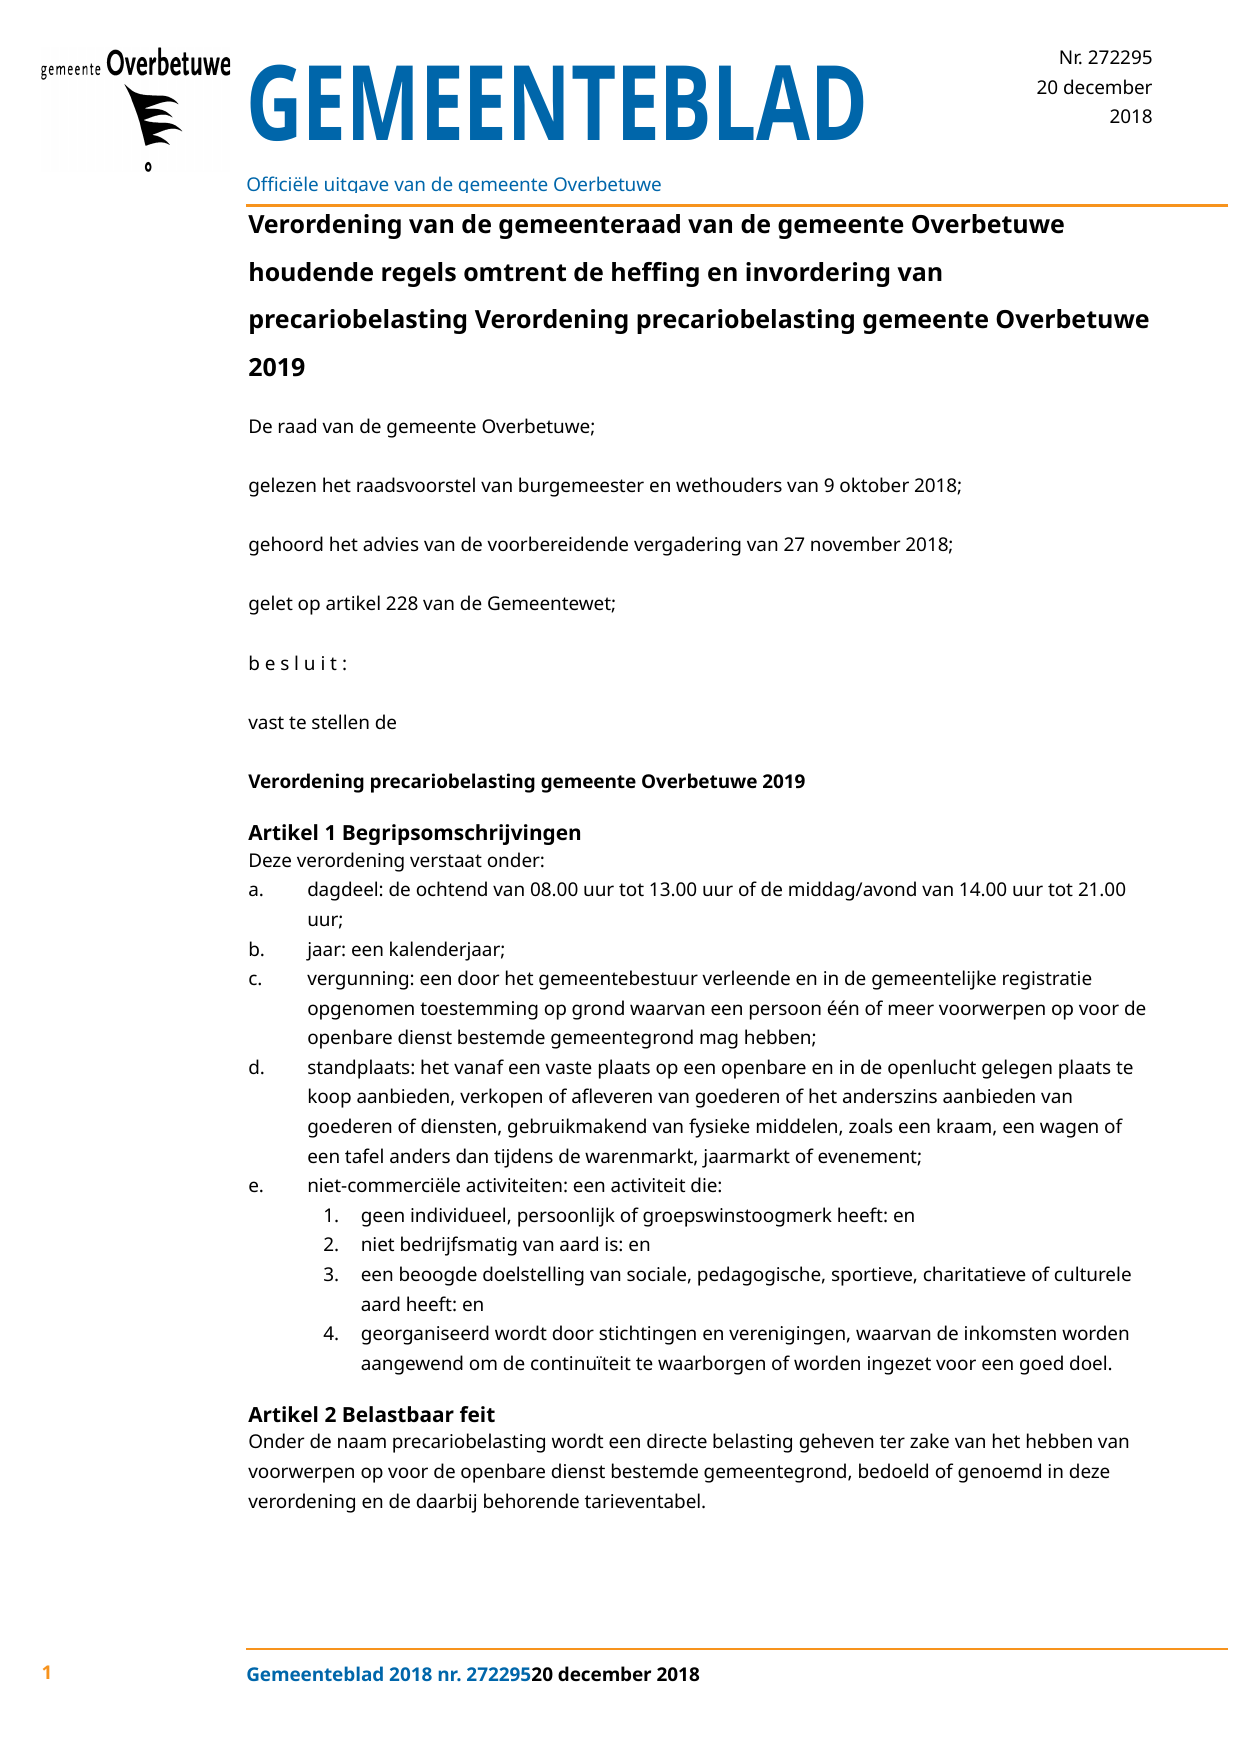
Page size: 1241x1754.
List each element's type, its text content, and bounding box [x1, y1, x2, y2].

text Onder de naam precariobelasting wordt een directe belasting geheven ter zake van het hebben van voorwerpen op voor de openbare dienst bestemde gemeentegrond, bedoeld of genoemd in deze verordening en de daarbij behorende tarieventabel. [248, 1429, 1152, 1514]
list niet bedrijfsmatig van aard is: en [323, 1232, 1152, 1257]
list georganiseerd wordt door stichtingen en verenigingen, waarvan de inkomsten worden aangewend om de continuïteit te waarborgen of worden ingezet voor een goed doel. [323, 1320, 1152, 1376]
text De raad van de gemeente Overbetuwe; [248, 413, 1152, 439]
list standplaats: het vanaf een vaste plaats op een openbare en in de openlucht gelegen plaats te koop aanbieden, verkopen of afleveren van goederen of het anderszins aanbieden van goederen of diensten, gebruikmakend van fysieke middelen, zoals een kraam, een wagen of een tafel anders dan tijdens de warenmarkt, jaarmarkt of evenement; [248, 1054, 1152, 1168]
text b e s l u i t : [248, 650, 1152, 676]
list een beoogde doelstelling van sociale, pedagogische, sportieve, charitatieve of culturele aard heeft: en [323, 1261, 1152, 1316]
list dagdeel: de ochtend van 08.00 uur tot 13.00 uur of de middag/avond van 14.00 uur tot 21.00 uur; [248, 877, 1152, 932]
list niet-commerciële activiteiten: een activiteit die: [248, 1172, 1152, 1198]
picture [41, 47, 231, 172]
text gelezen het raadsvoorstel van burgemeester en wethouders van 9 oktober 2018; [248, 472, 1152, 498]
text Deze verordening verstaat onder: [248, 847, 1152, 873]
text vast te stellen de [248, 709, 1152, 735]
text Artikel 1 Begripsomschrijvingen [248, 818, 1152, 847]
text Verordening precariobelasting gemeente Overbetuwe 2019 [248, 768, 1152, 794]
text gehoord het advies van de voorbereidende vergadering van 27 november 2018; [248, 531, 1152, 557]
text Verordening van de gemeenteraad van de gemeente Overbetuwe houdende regels omtrent de heffing en invordering van precariobelasting Verordening precariobelasting gemeente Overbetuwe 2019 [248, 207, 1152, 384]
text gelet op artikel 228 van de Gemeentewet; [248, 591, 1152, 616]
text Artikel 2 Belastbaar feit [248, 1400, 1152, 1429]
list jaar: een kalenderjaar; [248, 936, 1152, 961]
list geen individueel, persoonlijk of groepswinstoogmerk heeft: en [323, 1202, 1152, 1228]
list vergunning: een door het gemeentebestuur verleende en in de gemeentelijke registratie opgenomen toestemming op grond waarvan een persoon één of meer voorwerpen op voor de openbare dienst bestemde gemeentegrond mag hebben; [248, 965, 1152, 1050]
